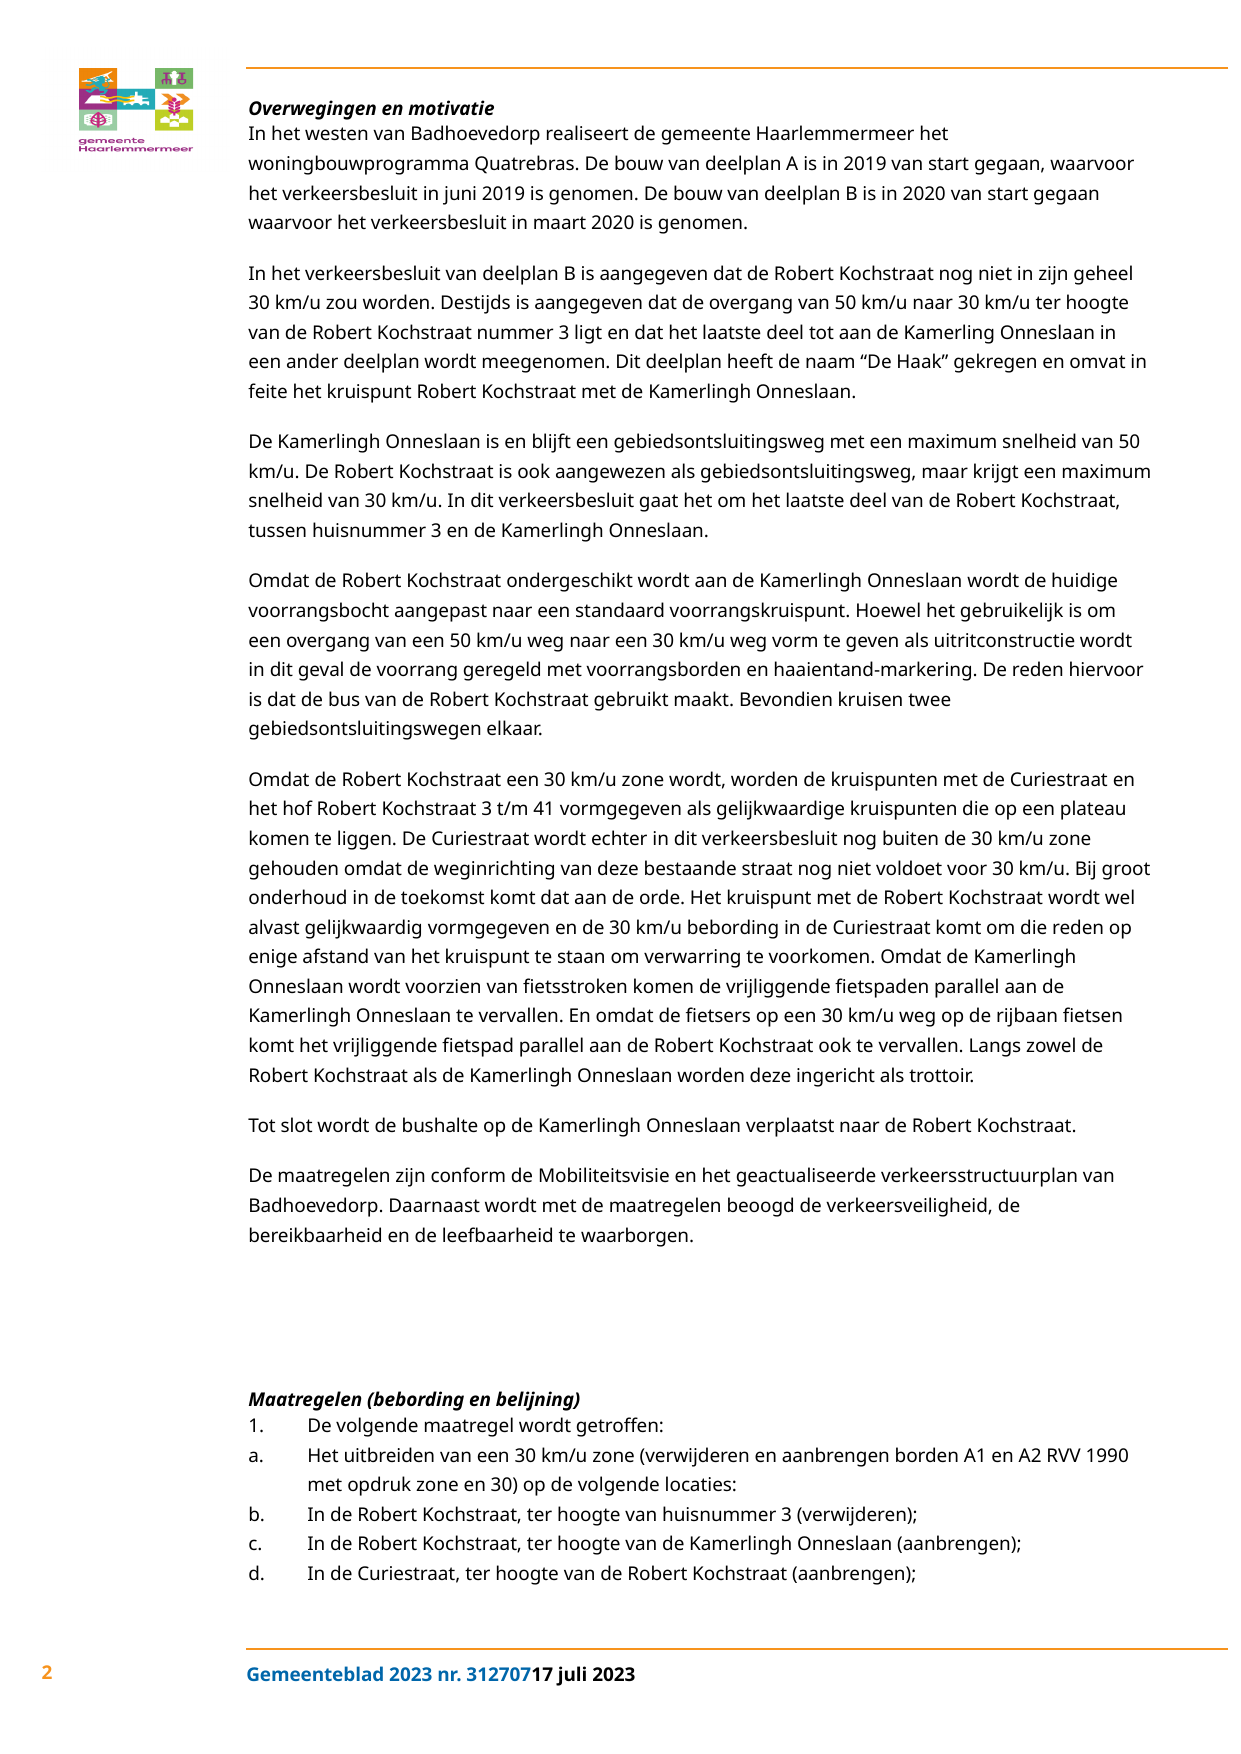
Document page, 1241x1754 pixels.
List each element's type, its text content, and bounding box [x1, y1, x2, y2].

list In de Robert Kochstraat, ter hoogte van de Kamerlingh Onneslaan (aanbrengen); [248, 1531, 1152, 1556]
list Het uitbreiden van een 30 km/u zone (verwijderen en aanbrengen borden A1 en A2 RVV 1990 met opdruk zone en 30) op de volgende locaties: [248, 1442, 1152, 1497]
text Maatregelen (bebording en belijning) [248, 1387, 1152, 1412]
text De maatregelen zijn conform de Mobiliteitsvisie en het geactualiseerde verkeersstructuurplan van Badhoevedorp. Daarnaast wordt met de maatregelen beoogd de verkeersveiligheid, de bereikbaarheid en de leefbaarheid te waarborgen. [248, 1163, 1152, 1247]
text In het verkeersbesluit van deelplan B is aangegeven dat de Robert Kochstraat nog niet in zijn geheel 30 km/u zou worden. Destijds is aangegeven dat de overgang van 50 km/u naar 30 km/u ter hoogte van de Robert Kochstraat nummer 3 ligt en dat het laatste deel tot aan de Kamerling Onneslaan in een ander deelplan wordt meegenomen. Dit deelplan heeft de naam “De Haak” gekregen en omvat in feite het kruispunt Robert Kochstraat met de Kamerlingh Onneslaan. [248, 260, 1152, 404]
text Tot slot wordt de bushalte op de Kamerlingh Onneslaan verplaatst naar de Robert Kochstraat. [248, 1112, 1152, 1138]
list De volgende maatregel wordt getroffen: [248, 1412, 1152, 1438]
list In de Curiestraat, ter hoogte van de Robert Kochstraat (aanbrengen); [248, 1560, 1152, 1586]
text Overwegingen en motivatie [248, 95, 1152, 121]
picture [41, 47, 231, 172]
text Omdat de Robert Kochstraat een 30 km/u zone wordt, worden de kruispunten met de Curiestraat en het hof Robert Kochstraat 3 t/m 41 vormgegeven als gelijkwaardige kruispunten die op een plateau komen te liggen. De Curiestraat wordt echter in dit verkeersbesluit nog buiten de 30 km/u zone gehouden omdat de weginrichting van deze bestaande straat nog niet voldoet voor 30 km/u. Bij groot onderhoud in de toekomst komt dat aan de orde. Het kruispunt met de Robert Kochstraat wordt wel alvast gelijkwaardig vormgegeven en de 30 km/u bebording in de Curiestraat komt om die reden op enige afstand van het kruispunt te staan om verwarring te voorkomen. Omdat de Kamerlingh Onneslaan wordt voorzien van fietsstroken komen de vrijliggende fietspaden parallel aan de Kamerlingh Onneslaan te vervallen. En omdat de fietsers op een 30 km/u weg op de rijbaan fietsen komt het vrijliggende fietspad parallel aan de Robert Kochstraat ook te vervallen. Langs zowel de Robert Kochstraat als de Kamerlingh Onneslaan worden deze ingericht als trottoir. [248, 766, 1152, 1087]
text De Kamerlingh Onneslaan is en blijft een gebiedsontsluitingsweg met een maximum snelheid van 50 km/u. De Robert Kochstraat is ook aangewezen als gebiedsontsluitingsweg, maar krijgt een maximum snelheid van 30 km/u. In dit verkeersbesluit gaat het om het laatste deel van de Robert Kochstraat, tussen huisnummer 3 en de Kamerlingh Onneslaan. [248, 428, 1152, 543]
text In het westen van Badhoevedorp realiseert de gemeente Haarlemmermeer het woningbouwprogramma Quatrebras. De bouw van deelplan A is in 2019 van start gegaan, waarvoor het verkeersbesluit in juni 2019 is genomen. De bouw van deelplan B is in 2020 van start gegaan waarvoor het verkeersbesluit in maart 2020 is genomen. [248, 121, 1152, 235]
text Omdat de Robert Kochstraat ondergeschikt wordt aan de Kamerlingh Onneslaan wordt de huidige voorrangsbocht aangepast naar een standaard voorrangskruispunt. Hoewel het gebruikelijk is om een overgang van een 50 km/u weg naar een 30 km/u weg vorm te geven als uitritconstructie wordt in dit geval de voorrang geregeld met voorrangsborden en haaientand-markering. De reden hiervoor is dat de bus van de Robert Kochstraat gebruikt maakt. Bevondien kruisen twee gebiedsontsluitingswegen elkaar. [248, 568, 1152, 741]
list In de Robert Kochstraat, ter hoogte van huisnummer 3 (verwijderen); [248, 1501, 1152, 1527]
